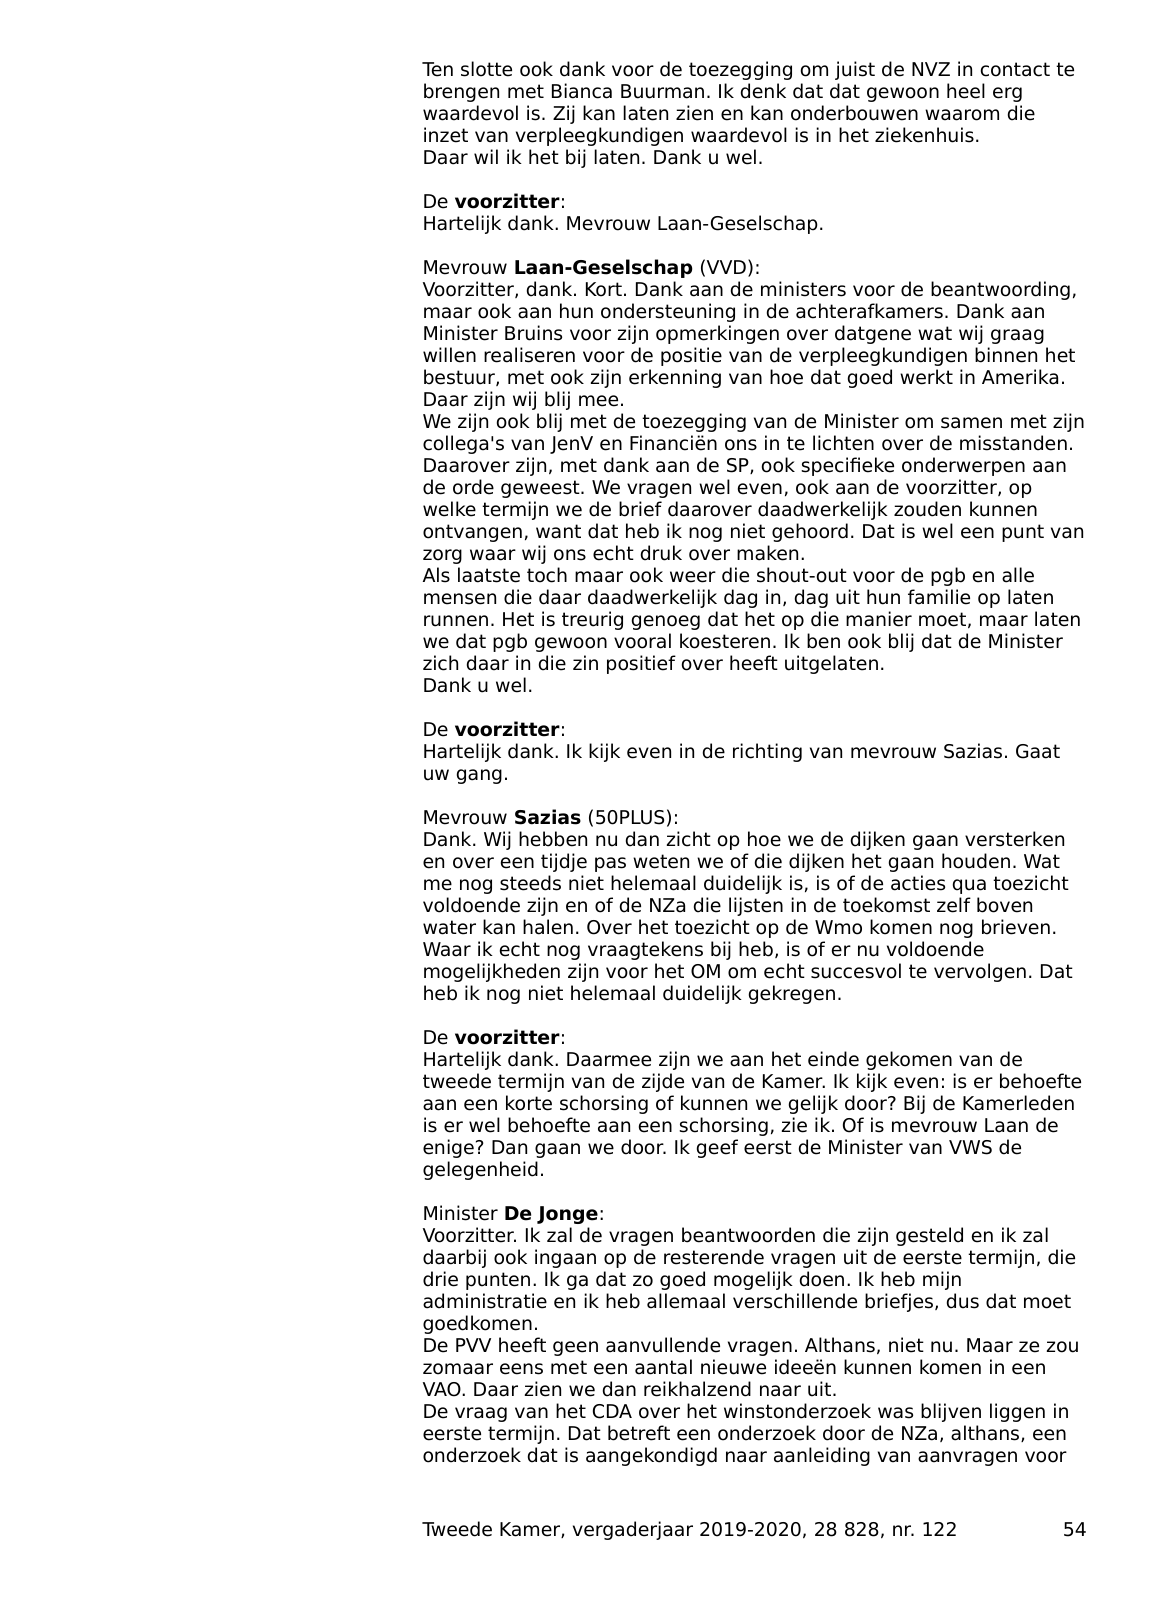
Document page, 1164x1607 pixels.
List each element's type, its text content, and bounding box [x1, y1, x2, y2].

text Mevrouw Laan-Geselschap (VVD): [422, 257, 1087, 279]
text De voorzitter: [422, 1027, 1087, 1049]
text Voorzitter. Ik zal de vragen beantwoorden die zijn gesteld en ik zal daarbij ook ingaan op de resterende vragen uit de eerste termijn, die drie punten. Ik ga dat zo goed mogelijk doen. Ik heb mijn administratie en ik heb allemaal verschillende briefjes, dus dat moet goedkomen. [422, 1225, 1087, 1335]
text De voorzitter: [422, 191, 1087, 213]
text De PVV heeft geen aanvullende vragen. Althans, niet nu. Maar ze zou zomaar eens met een aantal nieuwe ideeën kunnen komen in een VAO. Daar zien we dan reikhalzend naar uit. [422, 1335, 1087, 1401]
text Als laatste toch maar ook weer die shout-out voor de pgb en alle mensen die daar daadwerkelijk dag in, dag uit hun familie op laten runnen. Het is treurig genoeg dat het op die manier moet, maar laten we dat pgb gewoon vooral koesteren. Ik ben ook blij dat de Minister zich daar in die zin positief over heeft uitgelaten. [422, 565, 1087, 675]
text Waar ik echt nog vraagtekens bij heb, is of er nu voldoende mogelijkheden zijn voor het OM om echt succesvol te vervolgen. Dat heb ik nog niet helemaal duidelijk gekregen. [422, 939, 1087, 1005]
text Dank. Wij hebben nu dan zicht op hoe we de dijken gaan versterken en over een tijdje pas weten we of die dijken het gaan houden. Wat me nog steeds niet helemaal duidelijk is, is of de acties qua toezicht voldoende zijn en of de NZa die lijsten in de toekomst zelf boven water kan halen. Over het toezicht op de Wmo komen nog brieven. [422, 829, 1087, 939]
text Daar wil ik het bij laten. Dank u wel. [422, 147, 1087, 169]
text De voorzitter: [422, 719, 1087, 741]
text Hartelijk dank. Ik kijk even in de richting van mevrouw Sazias. Gaat uw gang. [422, 741, 1087, 785]
text Ten slotte ook dank voor de toezegging om juist de NVZ in contact te brengen met Bianca Buurman. Ik denk dat dat gewoon heel erg waardevol is. Zij kan laten zien en kan onderbouwen waarom die inzet van verpleegkundigen waardevol is in het ziekenhuis. [422, 59, 1087, 147]
text Hartelijk dank. Mevrouw Laan-Geselschap. [422, 213, 1087, 235]
text Mevrouw Sazias (50PLUS): [422, 807, 1087, 829]
text Hartelijk dank. Daarmee zijn we aan het einde gekomen van de tweede termijn van de zijde van de Kamer. Ik kijk even: is er behoefte aan een korte schorsing of kunnen we gelijk door? Bij de Kamerleden is er wel behoefte aan een schorsing, zie ik. Of is mevrouw Laan de enige? Dan gaan we door. Ik geef eerst de Minister van VWS de gelegenheid. [422, 1049, 1087, 1181]
text Minister De Jonge: [422, 1203, 1087, 1225]
text We zijn ook blij met de toezegging van de Minister om samen met zijn collega's van JenV en Financiën ons in te lichten over de misstanden. Daarover zijn, met dank aan de SP, ook specifieke onderwerpen aan de orde geweest. We vragen wel even, ook aan de voorzitter, op welke termijn we de brief daarover daadwerkelijk zouden kunnen ontvangen, want dat heb ik nog niet gehoord. Dat is wel een punt van zorg waar wij ons echt druk over maken. [422, 411, 1087, 565]
text Voorzitter, dank. Kort. Dank aan de ministers voor de beantwoording, maar ook aan hun ondersteuning in de achterafkamers. Dank aan Minister Bruins voor zijn opmerkingen over datgene wat wij graag willen realiseren voor de positie van de verpleegkundigen binnen het bestuur, met ook zijn erkenning van hoe dat goed werkt in Amerika. Daar zijn wij blij mee. [422, 279, 1087, 411]
text Dank u wel. [422, 675, 1087, 697]
text De vraag van het CDA over het winstonderzoek was blijven liggen in eerste termijn. Dat betreft een onderzoek door de NZa, althans, een onderzoek dat is aangekondigd naar aanleiding van aanvragen voor [422, 1401, 1087, 1467]
